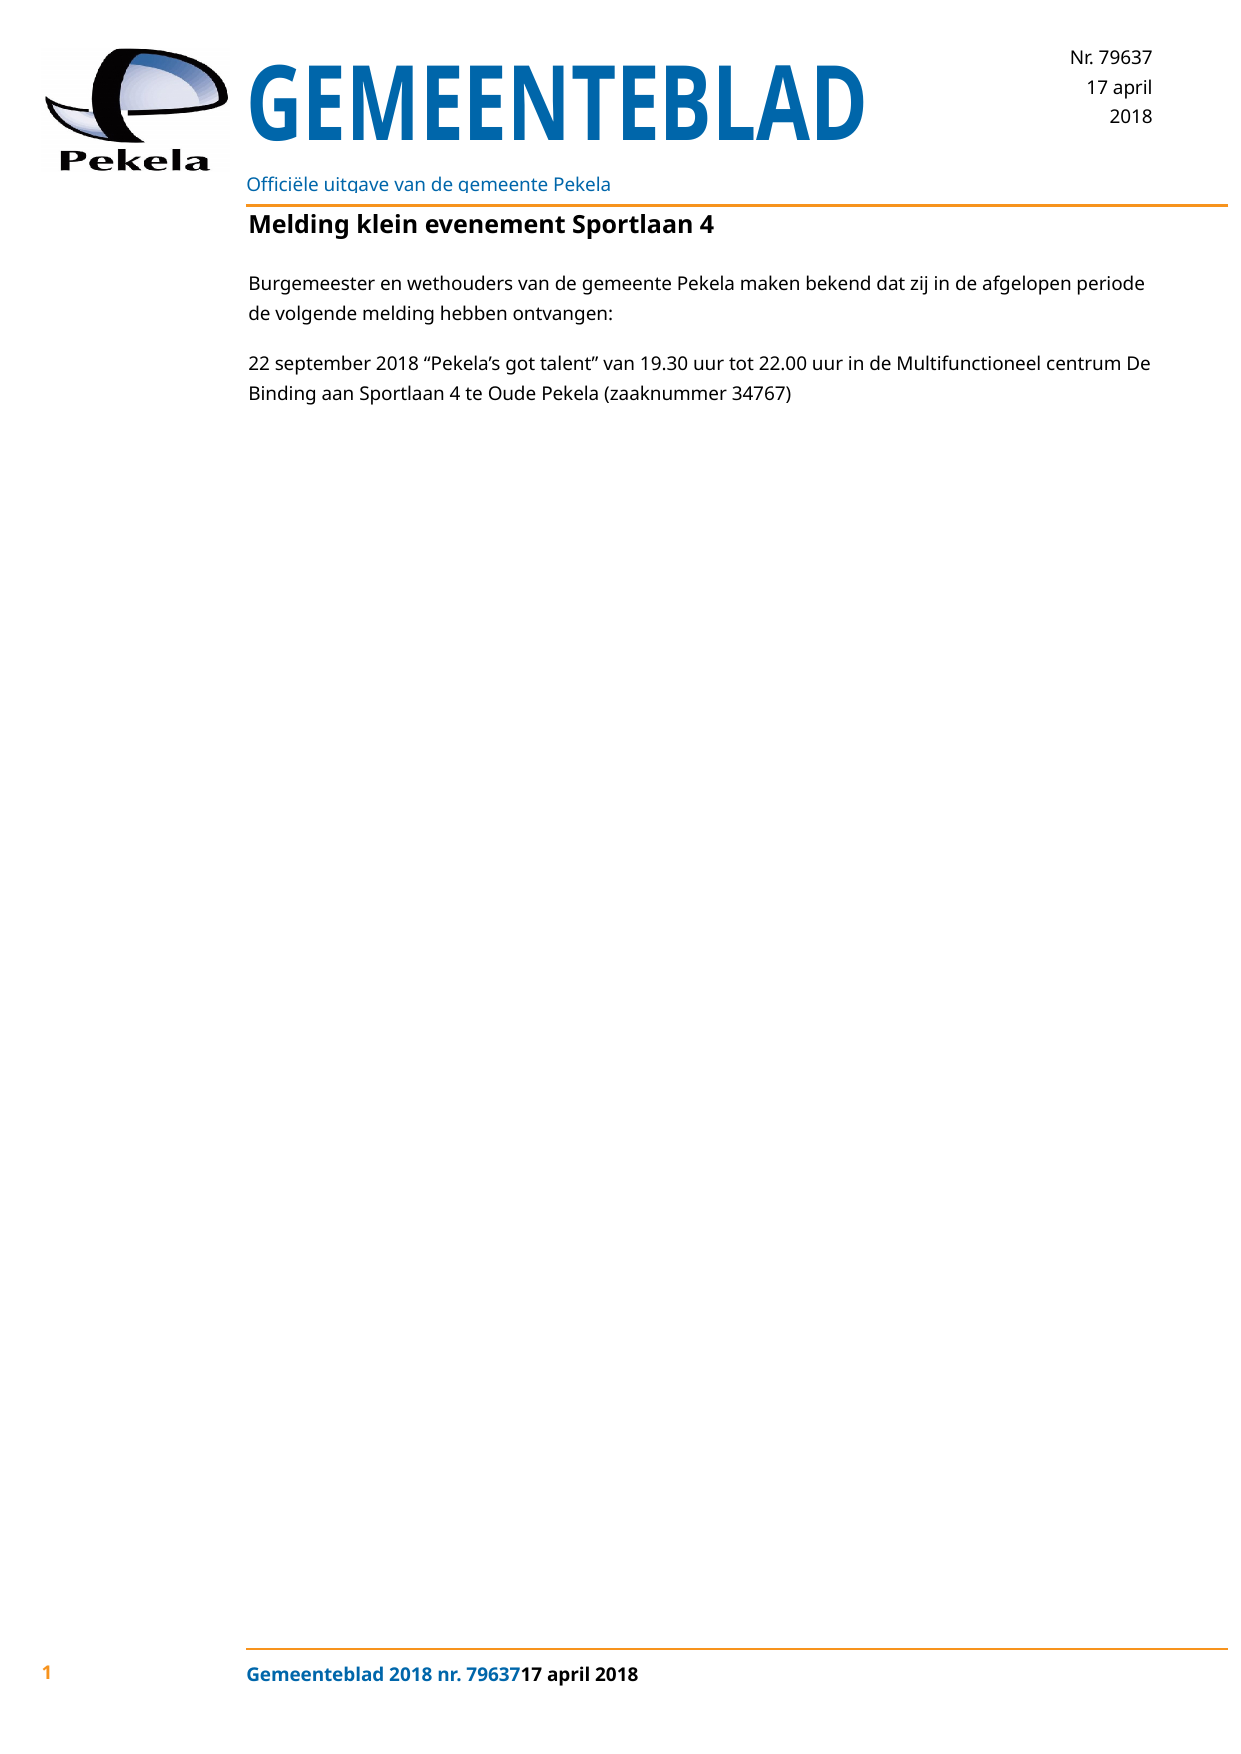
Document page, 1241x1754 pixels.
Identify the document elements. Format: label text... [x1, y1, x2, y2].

text Melding klein evenement Sportlaan 4 [248, 207, 1152, 241]
text Burgemeester en wethouders van de gemeente Pekela maken bekend dat zij in de afgelopen periode de volgende melding hebben ontvangen: [248, 270, 1152, 326]
text 22 september 2018 “Pekela’s got talent” van 19.30 uur tot 22.00 uur in de Multifunctioneel centrum De Binding aan Sportlaan 4 te Oude Pekela (zaaknummer 34767) [248, 350, 1152, 406]
picture [41, 47, 231, 172]
